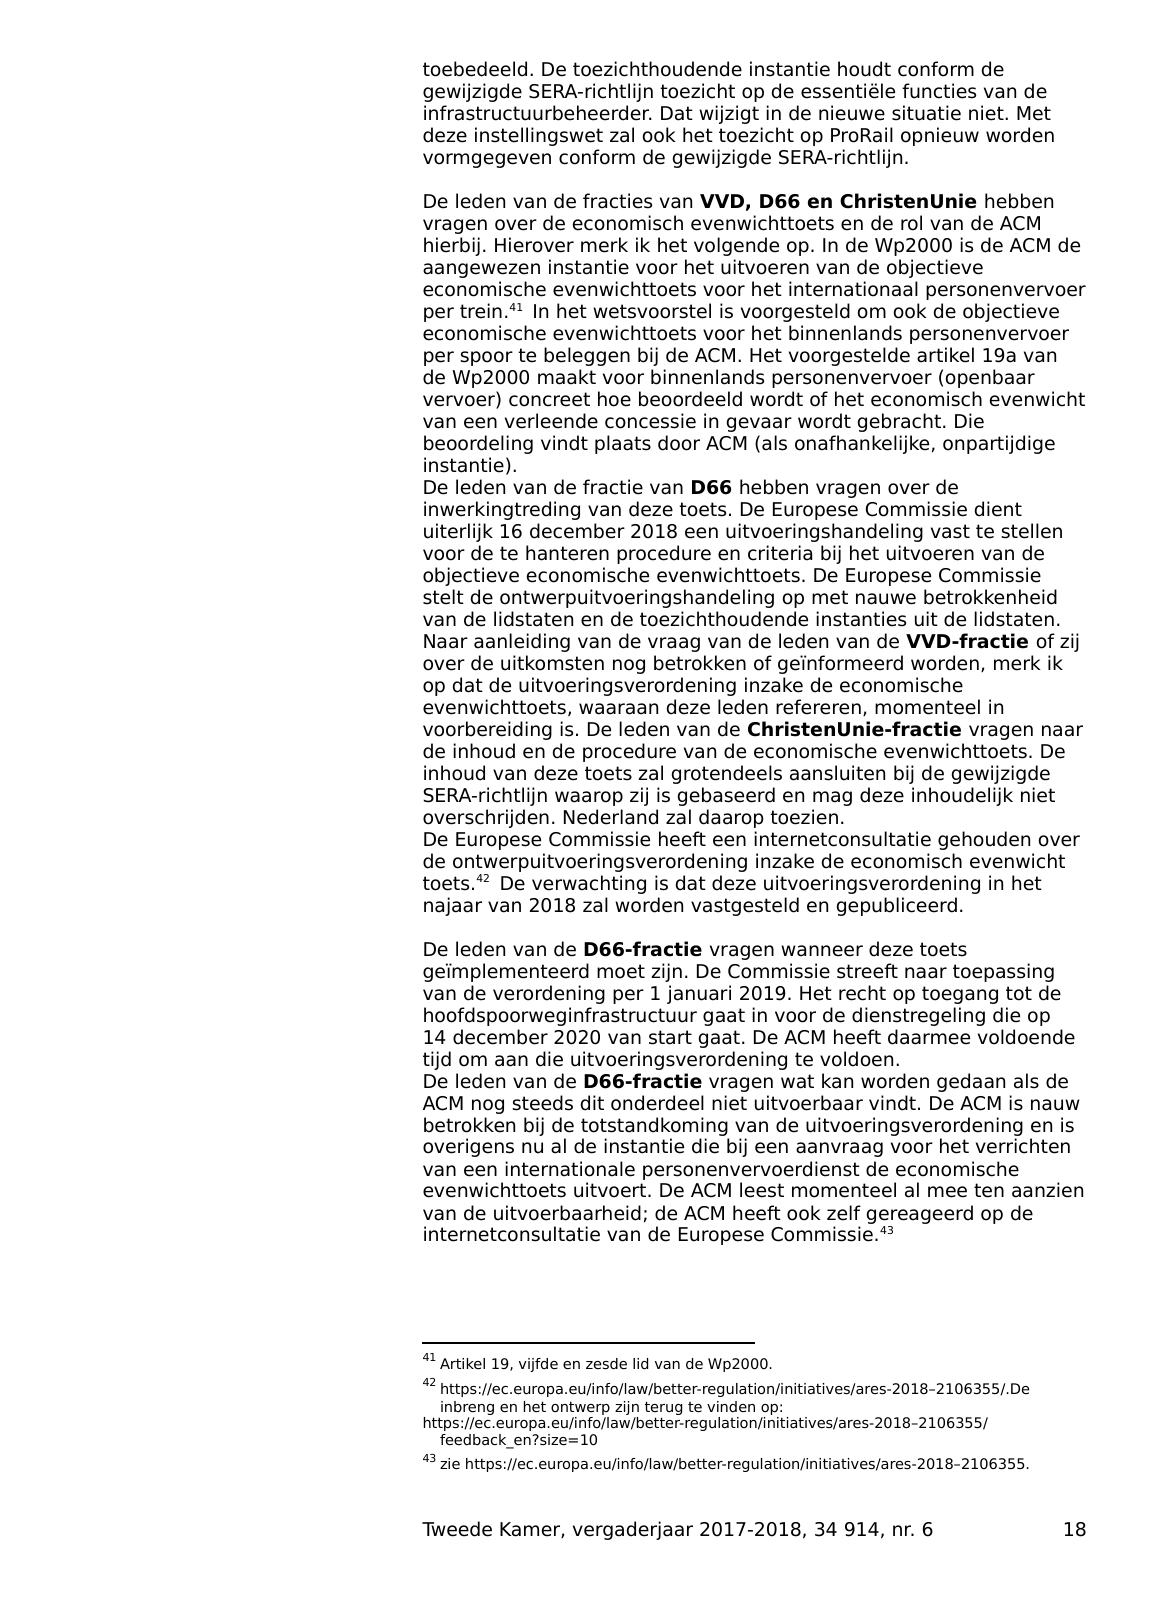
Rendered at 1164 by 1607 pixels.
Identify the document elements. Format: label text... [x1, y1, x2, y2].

text https://ec.europa.eu/info/law/better-regulation/initiatives/ares-2018–2106355/.De inbreng en het ontwerp zijn terug te vinden op: [422, 1377, 1087, 1416]
text toebedeeld. De toezichthoudende instantie houdt conform de gewijzigde SERA-richtlijn toezicht op de essentiële functies van de infrastructuurbeheerder. Dat wijzigt in de nieuwe situatie niet. Met deze instellingswet zal ook het toezicht op ProRail opnieuw worden vormgegeven conform de gewijzigde SERA-richtlijn. [422, 59, 1087, 169]
text Naar aanleiding van de vraag van de leden van de VVD-fractie of zij over de uitkomsten nog betrokken of geïnformeerd worden, merk ik op dat de uitvoeringsverordening inzake de economische evenwichttoets, waaraan deze leden refereren, momenteel in voorbereiding is. De leden van de ChristenUnie-fractie vragen naar de inhoud en de procedure van de economische evenwichttoets. De inhoud van deze toets zal grotendeels aansluiten bij de gewijzigde SERA-richtlijn waarop zij is gebaseerd en mag deze inhoudelijk niet overschrijden. Nederland zal daarop toezien. [422, 631, 1087, 828]
text De leden van de D66-fractie vragen wat kan worden gedaan als de ACM nog steeds dit onderdeel niet uitvoerbaar vindt. De ACM is nauw betrokken bij de totstandkoming van de uitvoeringsverordening en is overigens nu al de instantie die bij een aanvraag voor het verrichten van een internationale personenvervoerdienst de economische evenwichttoets uitvoert. De ACM leest momenteel al mee ten aanzien van de uitvoerbaarheid; de ACM heeft ook zelf gereageerd op de internetconsultatie van de Europese Commissie. [422, 1071, 1087, 1246]
text De leden van de fractie van D66 hebben vragen over de inwerkingtreding van deze toets. De Europese Commissie dient uiterlijk 16 december 2018 een uitvoeringshandeling vast te stellen voor de te hanteren procedure en criteria bij het uitvoeren van de objectieve economische evenwichttoets. De Europese Commissie stelt de ontwerpuitvoeringshandeling op met nauwe betrokkenheid van de lidstaten en de toezichthoudende instanties uit de lidstaten. [422, 477, 1087, 631]
text De Europese Commissie heeft een internetconsultatie gehouden over de ontwerpuitvoeringsverordening inzake de economisch evenwicht toets. De verwachting is dat deze uitvoeringsverordening in het najaar van 2018 zal worden vastgesteld en gepubliceerd. [422, 828, 1087, 916]
text zie https://ec.europa.eu/info/law/better-regulation/initiatives/ares-2018–2106355. [422, 1452, 1087, 1474]
text De leden van de D66-fractie vragen wanneer deze toets geïmplementeerd moet zijn. De Commissie streeft naar toepassing van de verordening per 1 januari 2019. Het recht op toegang tot de hoofdspoorweginfrastructuur gaat in voor de dienstregeling die op 14 december 2020 van start gaat. De ACM heeft daarmee voldoende tijd om aan die uitvoeringsverordening te voldoen. [422, 939, 1087, 1071]
text Artikel 19, vijfde en zesde lid van de Wp2000. [422, 1352, 1087, 1374]
text De leden van de fracties van VVD, D66 en ChristenUnie hebben vragen over de economisch evenwichttoets en de rol van de ACM hierbij. Hierover merk ik het volgende op. In de Wp2000 is de ACM de aangewezen instantie voor het uitvoeren van de objectieve economische evenwichttoets voor het internationaal personenvervoer per trein. In het wetsvoorstel is voorgesteld om ook de objectieve economische evenwichttoets voor het binnenlands personenvervoer per spoor te beleggen bij de ACM. Het voorgestelde artikel 19a van de Wp2000 maakt voor binnenlands personenvervoer (openbaar vervoer) concreet hoe beoordeeld wordt of het economisch evenwicht van een verleende concessie in gevaar wordt gebracht. Die beoordeling vindt plaats door ACM (als onafhankelijke, onpartijdige instantie). [422, 191, 1087, 477]
text https://ec.europa.eu/info/law/better-regulation/initiatives/ares-2018–2106355/feedback_en?size=10 [422, 1416, 1087, 1449]
